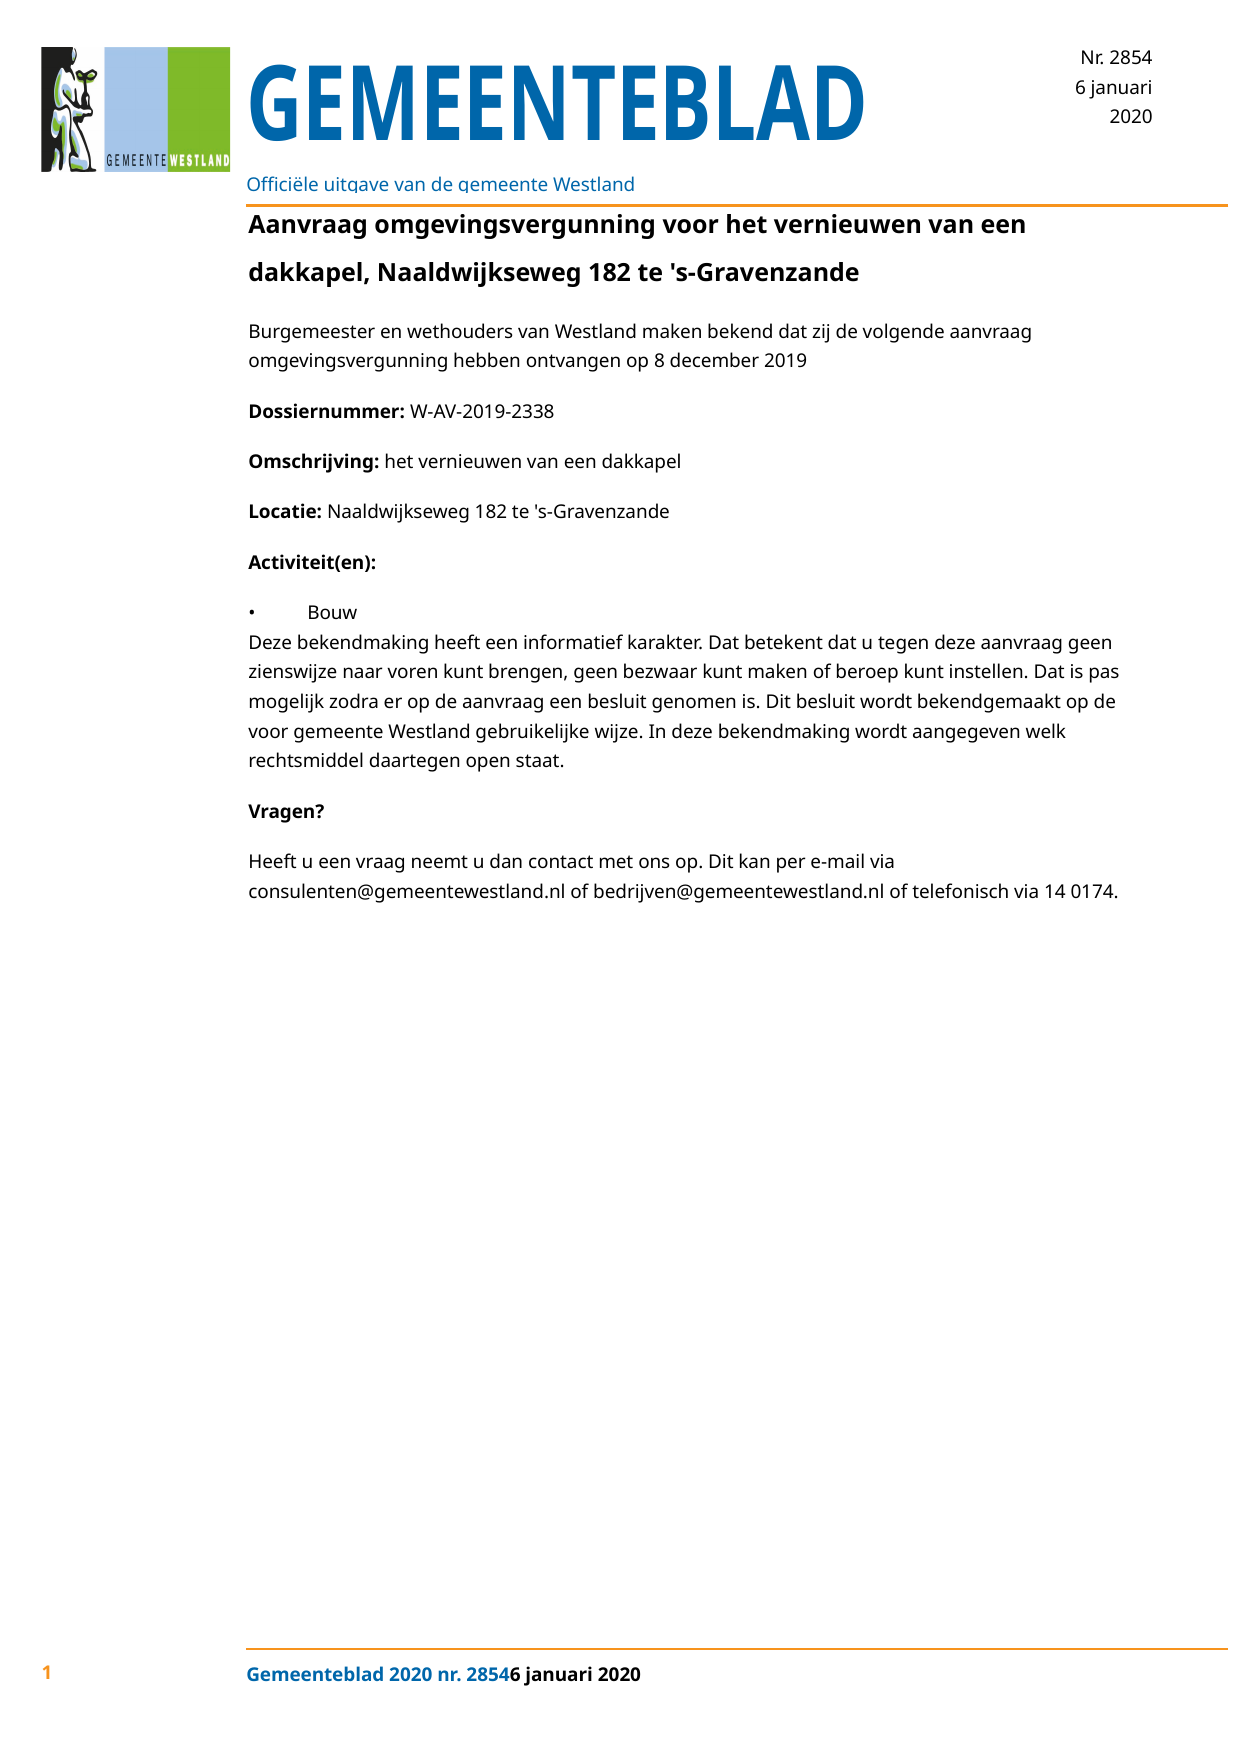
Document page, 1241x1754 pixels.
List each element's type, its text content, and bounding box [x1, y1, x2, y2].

picture [41, 47, 231, 172]
list Bouw [248, 599, 1152, 625]
text Dossiernummer: W-AV-2019-2338 [248, 398, 1152, 424]
text Heeft u een vraag neemt u dan contact met ons op. Dit kan per e-mail via consulenten@gemeentewestland.nl of bedrijven@gemeentewestland.nl of telefonisch via 14 0174. [248, 848, 1152, 904]
text Omschrijving: het vernieuwen van een dakkapel [248, 448, 1152, 474]
text Activiteit(en): [248, 549, 1152, 575]
text Vragen? [248, 798, 1152, 824]
text Burgemeester en wethouders van Westland maken bekend dat zij de volgende aanvraag omgevingsvergunning hebben ontvangen op 8 december 2019 [248, 318, 1152, 373]
text Deze bekendmaking heeft een informatief karakter. Dat betekent dat u tegen deze aanvraag geen zienswijze naar voren kunt brengen, geen bezwaar kunt maken of beroep kunt instellen. Dat is pas mogelijk zodra er op de aanvraag een besluit genomen is. Dit besluit wordt bekendgemaakt op de voor gemeente Westland gebruikelijke wijze. In deze bekendmaking wordt aangegeven welk rechtsmiddel daartegen open staat. [248, 629, 1152, 773]
text Locatie: Naaldwijkseweg 182 te 's-Gravenzande [248, 499, 1152, 524]
text Aanvraag omgevingsvergunning voor het vernieuwen van een dakkapel, Naaldwijkseweg 182 te 's-Gravenzande [248, 207, 1152, 288]
